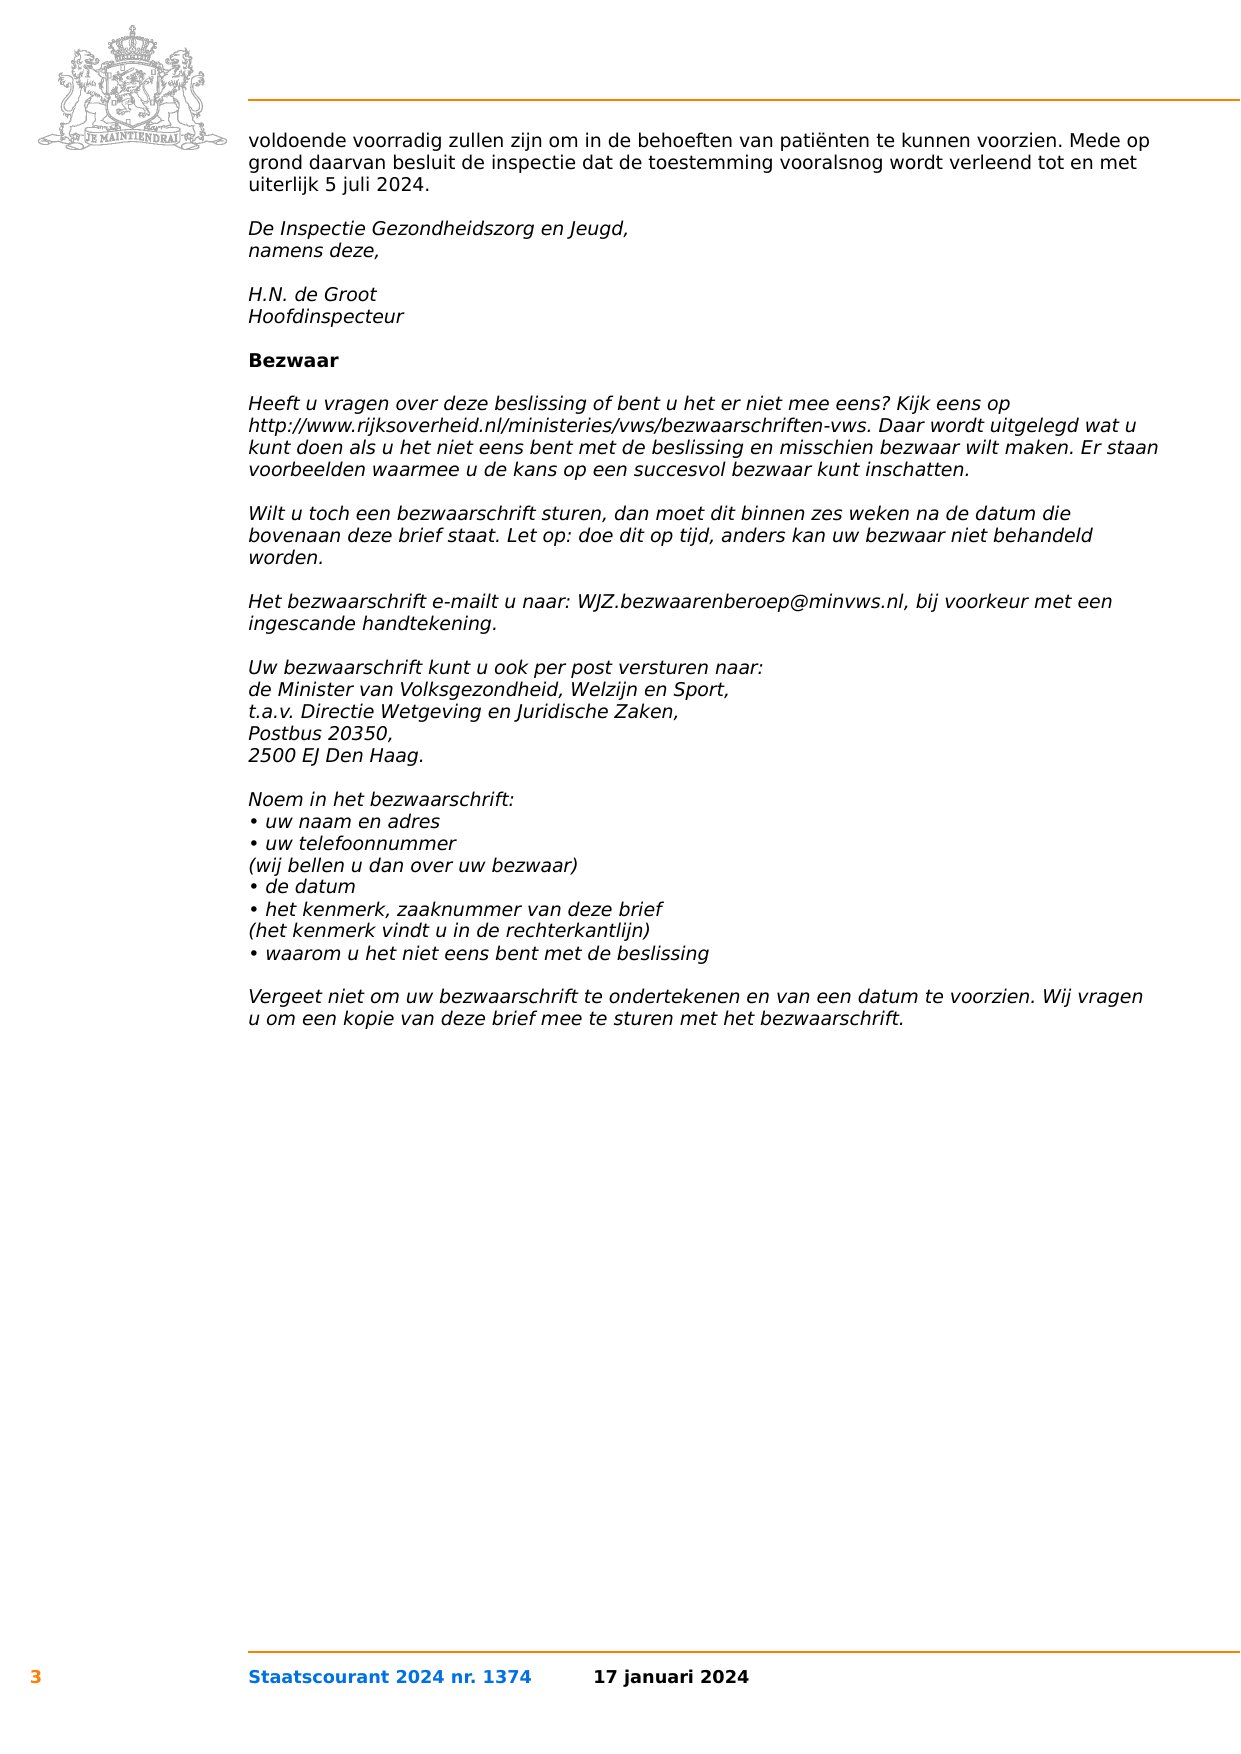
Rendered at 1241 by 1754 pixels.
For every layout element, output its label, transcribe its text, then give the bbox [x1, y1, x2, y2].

text • de datum [248, 876, 1163, 898]
picture [38, 25, 227, 150]
text (wij bellen u dan over uw bezwaar) [248, 854, 1163, 876]
text Het bezwaarschrift e-mailt u naar: WJZ.bezwaarenberoep@minvws.nl, bij voorkeur met een ingescande handtekening. [248, 591, 1163, 635]
text • uw naam en adres [248, 811, 1163, 832]
text Uw bezwaarschrift kunt u ook per post versturen naar: [248, 657, 1163, 679]
text t.a.v. Directie Wetgeving en Juridische Zaken, [248, 701, 1163, 723]
text • het kenmerk, zaaknummer van deze brief [248, 898, 1163, 920]
text (het kenmerk vindt u in de rechterkantlijn) [248, 920, 1163, 942]
text Postbus 20350, [248, 723, 1163, 745]
text voldoende voorradig zullen zijn om in de behoeften van patiënten te kunnen voorzien. Mede op grond daarvan besluit de inspectie dat de toestemming vooralsnog wordt verleend tot en met uiterlijk 5 juli 2024. [248, 130, 1163, 196]
text Wilt u toch een bezwaarschrift sturen, dan moet dit binnen zes weken na de datum die bovenaan deze brief staat. Let op: doe dit op tijd, anders kan uw bezwaar niet behandeld worden. [248, 503, 1163, 569]
text Heeft u vragen over deze beslissing of bent u het er niet mee eens? Kijk eens op http://www.rijksoverheid.nl/ministeries/vws/bezwaarschriften-vws. Daar wordt uitgelegd wat u kunt doen als u het niet eens bent met de beslissing en misschien bezwaar wilt maken. Er staan voorbeelden waarmee u de kans op een succesvol bezwaar kunt inschatten. [248, 393, 1163, 481]
text 2500 EJ Den Haag. [248, 745, 1163, 767]
text Bezwaar [248, 349, 1163, 371]
text de Minister van Volksgezondheid, Welzijn en Sport, [248, 679, 1163, 701]
text Vergeet niet om uw bezwaarschrift te ondertekenen en van een datum te voorzien. Wij vragen u om een kopie van deze brief mee te sturen met het bezwaarschrift. [248, 986, 1163, 1030]
text Noem in het bezwaarschrift: [248, 788, 1163, 811]
text De Inspectie Gezondheidszorg en Jeugd, namens deze, H.N. de Groot Hoofdinspecteur [248, 218, 1163, 328]
text • waarom u het niet eens bent met de beslissing [248, 942, 1163, 964]
text • uw telefoonnummer [248, 832, 1163, 854]
